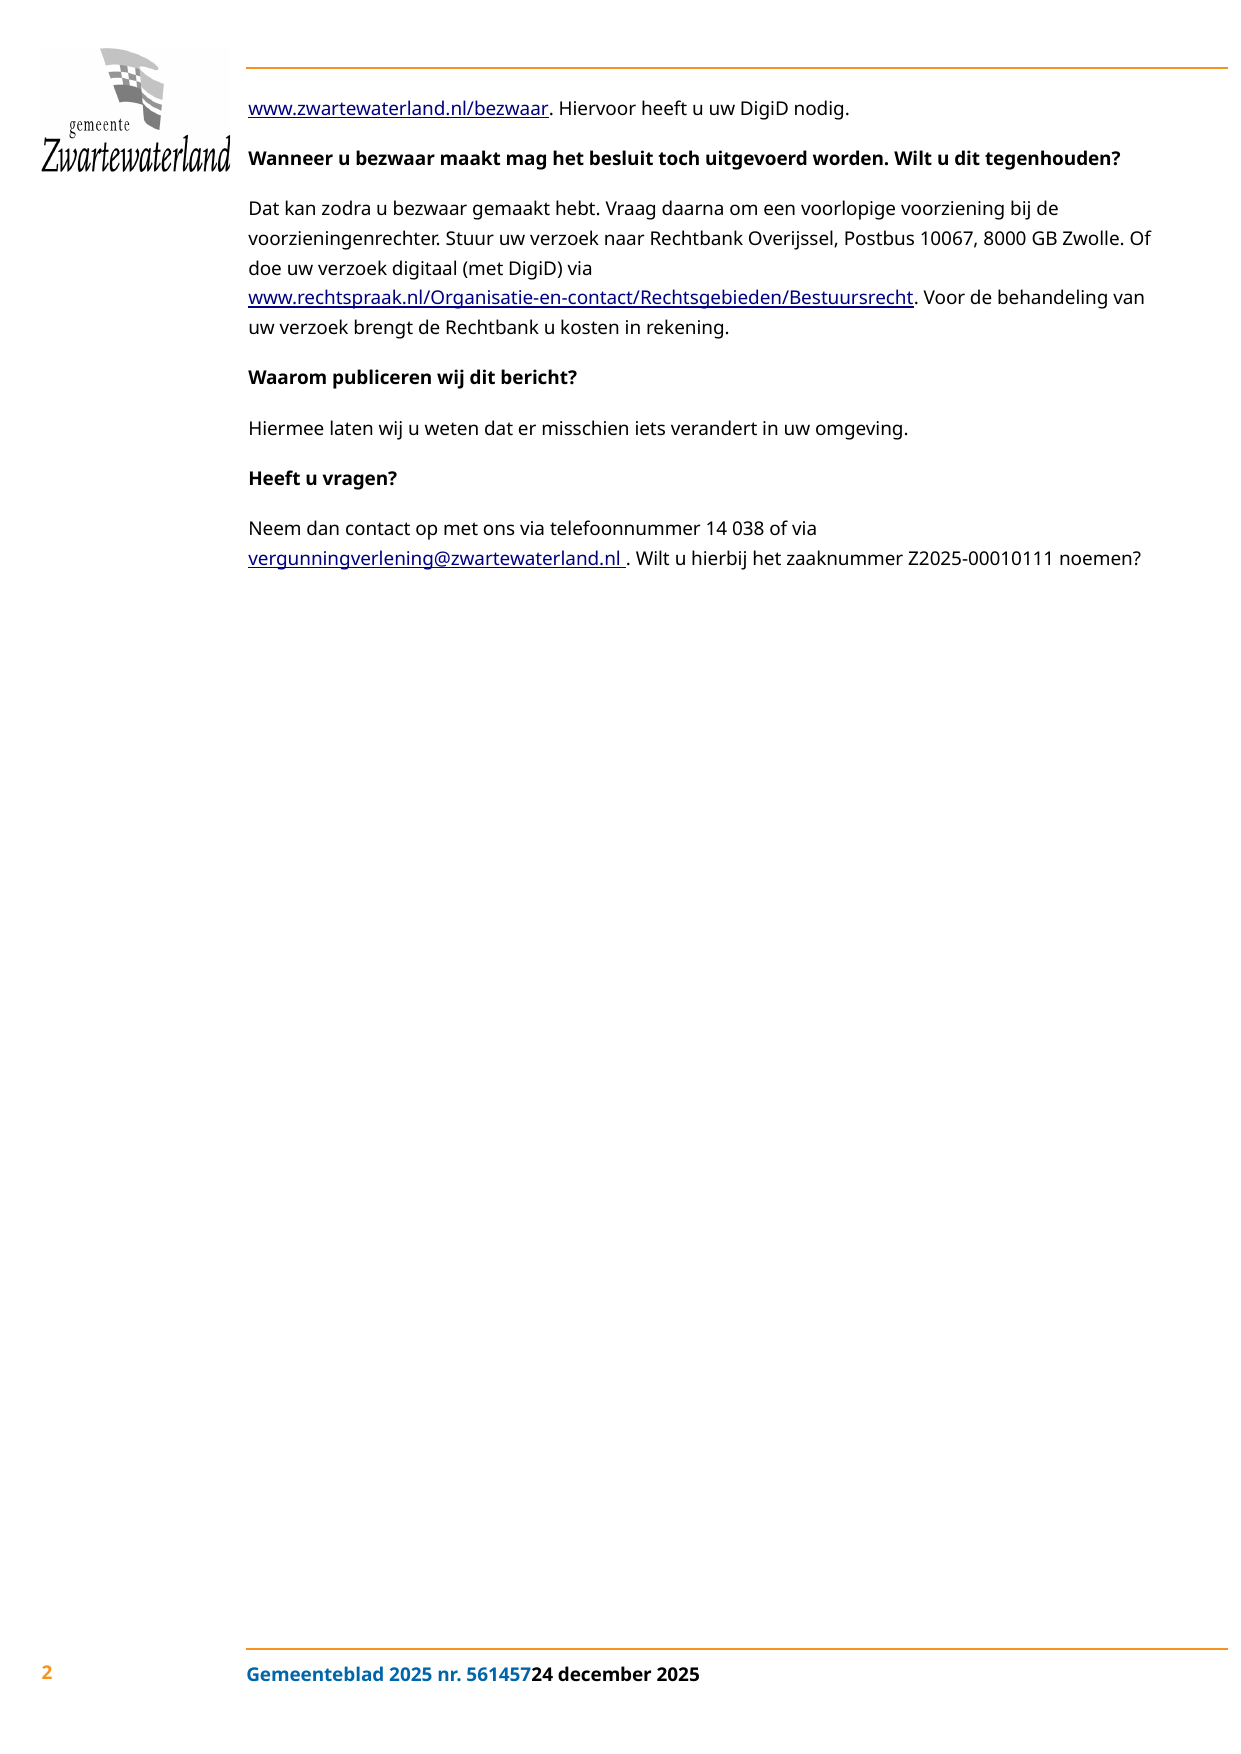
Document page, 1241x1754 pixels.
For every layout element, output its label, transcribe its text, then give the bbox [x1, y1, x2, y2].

text www.zwartewaterland.nl/bezwaar. Hiervoor heeft u uw DigiD nodig. [248, 95, 1152, 121]
text Waarom publiceren wij dit bericht? [248, 364, 1152, 390]
text Dat kan zodra u bezwaar gemaakt hebt. Vraag daarna om een voorlopige voorziening bij de voorzieningenrechter. Stuur uw verzoek naar Rechtbank Overijssel, Postbus 10067, 8000 GB Zwolle. Of doe uw verzoek digitaal (met DigiD) via www.rechtspraak.nl/Organisatie-en-contact/Rechtsgebieden/Bestuursrecht. Voor de behandeling van uw verzoek brengt de Rechtbank u kosten in rekening. [248, 196, 1152, 340]
text Hiermee laten wij u weten dat er misschien iets verandert in uw omgeving. [248, 415, 1152, 441]
text Neem dan contact op met ons via telefoonnummer 14 038 of via vergunningverlening@zwartewaterland.nl . Wilt u hierbij het zaaknummer Z2025-00010111 noemen? [248, 516, 1152, 571]
picture [41, 47, 231, 172]
text Heeft u vragen? [248, 465, 1152, 491]
text Wanneer u bezwaar maakt mag het besluit toch uitgevoerd worden. Wilt u dit tegenhouden? [248, 145, 1152, 171]
